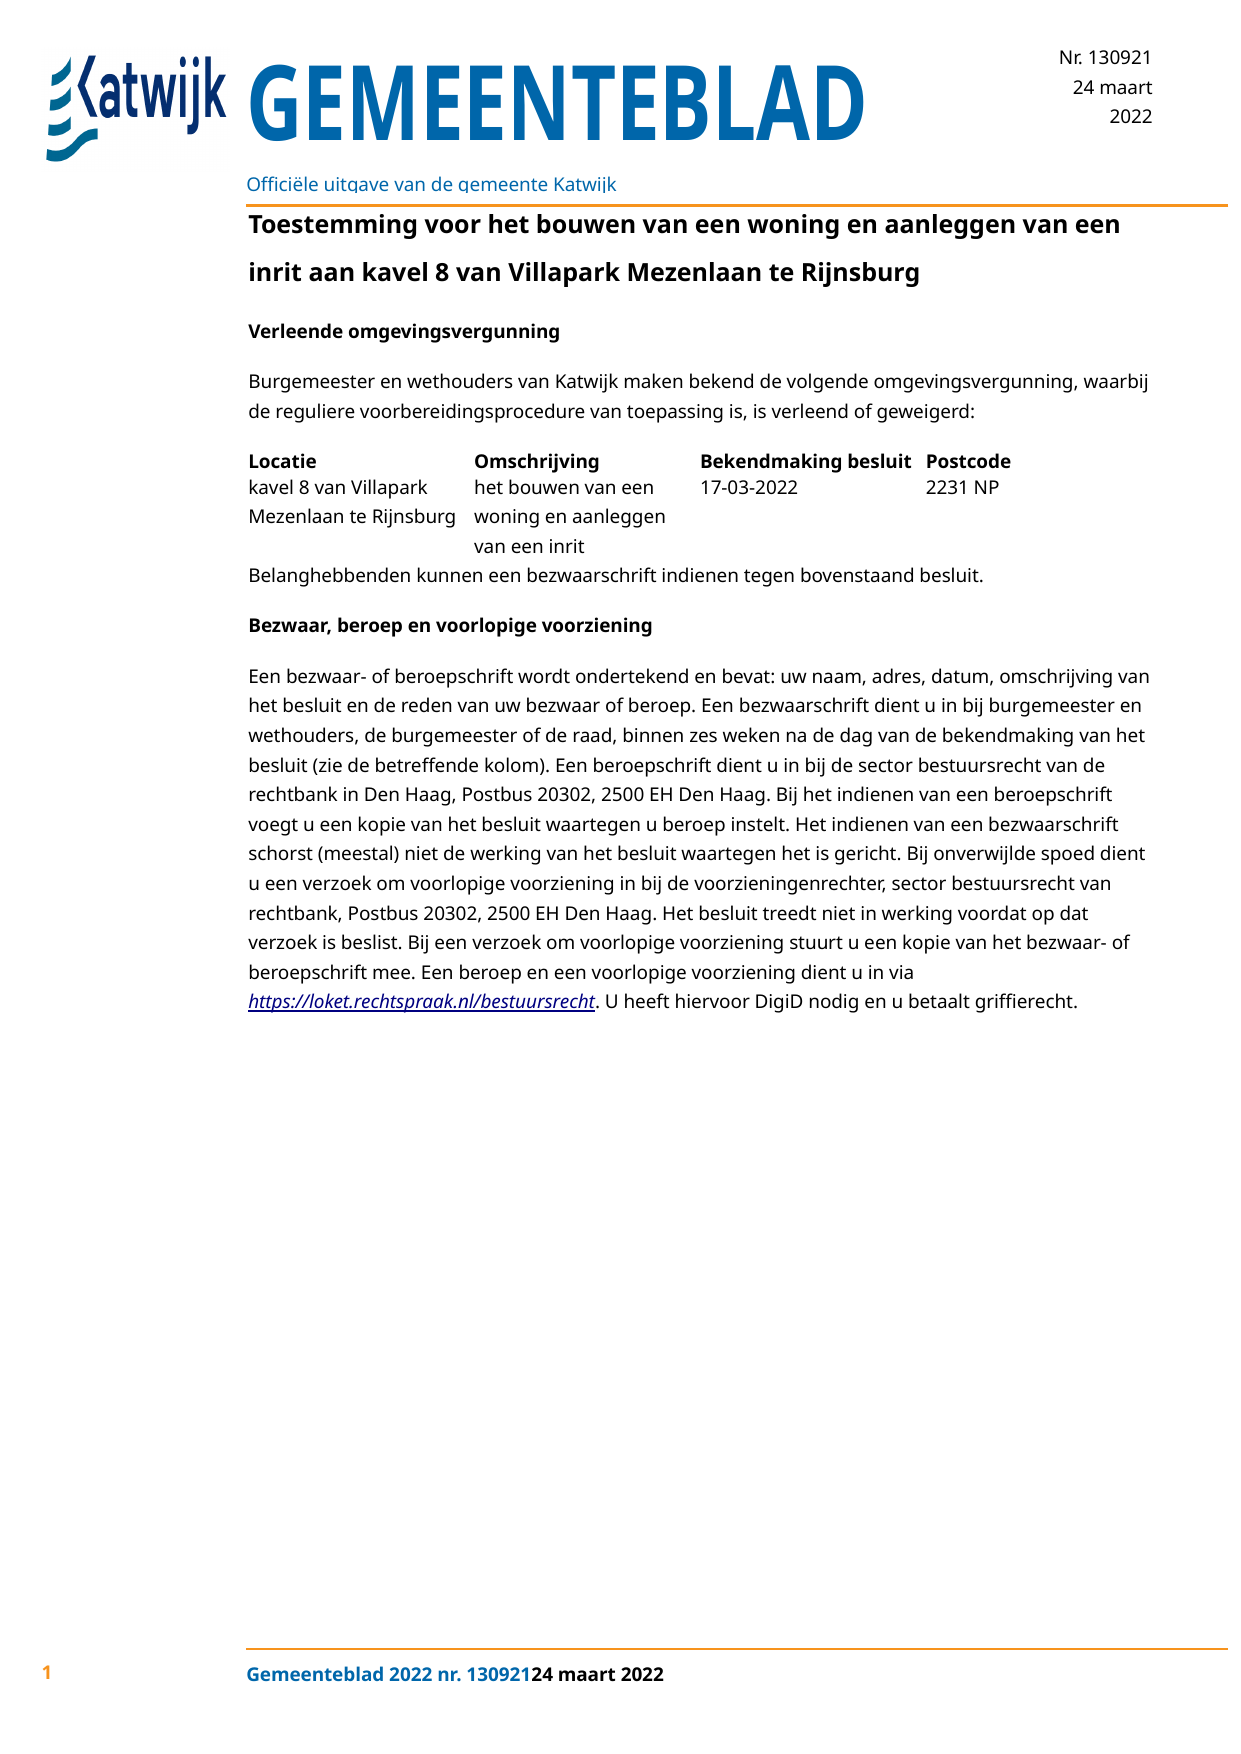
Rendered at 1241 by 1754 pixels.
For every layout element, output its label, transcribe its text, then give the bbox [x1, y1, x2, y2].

text Toestemming voor het bouwen van een woning en aanleggen van een inrit aan kavel 8 van Villapark Mezenlaan te Rijnsburg [248, 207, 1152, 288]
table_header Locatie [248, 449, 474, 474]
table_header Bekendmaking besluit [700, 449, 926, 474]
table_cell kavel 8 van Villapark Mezenlaan te Rijnsburg [248, 474, 474, 559]
table_cell 2231 NP [926, 474, 1152, 559]
table_header Omschrijving [474, 449, 700, 474]
picture [41, 47, 231, 172]
text Burgemeester en wethouders van Katwijk maken bekend de volgende omgevingsvergunning, waarbij de reguliere voorbereidingsprocedure van toepassing is, is verleend of geweigerd: [248, 368, 1152, 424]
text Een bezwaar- of beroepschrift wordt ondertekend en bevat: uw naam, adres, datum, omschrijving van het besluit en de reden van uw bezwaar of beroep. Een bezwaarschrift dient u in bij burgemeester en wethouders, de burgemeester of de raad, binnen zes weken na de dag van de bekendmaking van het besluit (zie de betreffende kolom). Een beroepschrift dient u in bij de sector bestuursrecht van de rechtbank in Den Haag, Postbus 20302, 2500 EH Den Haag. Bij het indienen van een beroepschrift voegt u een kopie van het besluit waartegen u beroep instelt. Het indienen van een bezwaarschrift schorst (meestal) niet de werking van het besluit waartegen het is gericht. Bij onverwijlde spoed dient u een verzoek om voorlopige voorziening in bij de voorzieningenrechter, sector bestuursrecht van rechtbank, Postbus 20302, 2500 EH Den Haag. Het besluit treedt niet in werking voordat op dat verzoek is beslist. Bij een verzoek om voorlopige voorziening stuurt u een kopie van het bezwaar- of beroepschrift mee. Een beroep en een voorlopige voorziening dient u in via https://loket.rechtspraak.nl/bestuursrecht. U heeft hiervoor DigiD nodig en u betaalt griffierecht. [248, 663, 1152, 1014]
text Belanghebbenden kunnen een bezwaarschrift indienen tegen bovenstaand besluit. [248, 562, 1152, 588]
text Bezwaar, beroep en voorlopige voorziening [248, 613, 1152, 638]
table_cell 17-03-2022 [700, 474, 926, 559]
table_header Postcode [926, 449, 1152, 474]
table_cell het bouwen van een woning en aanleggen van een inrit [474, 474, 700, 559]
text Verleende omgevingsvergunning [248, 318, 1152, 344]
